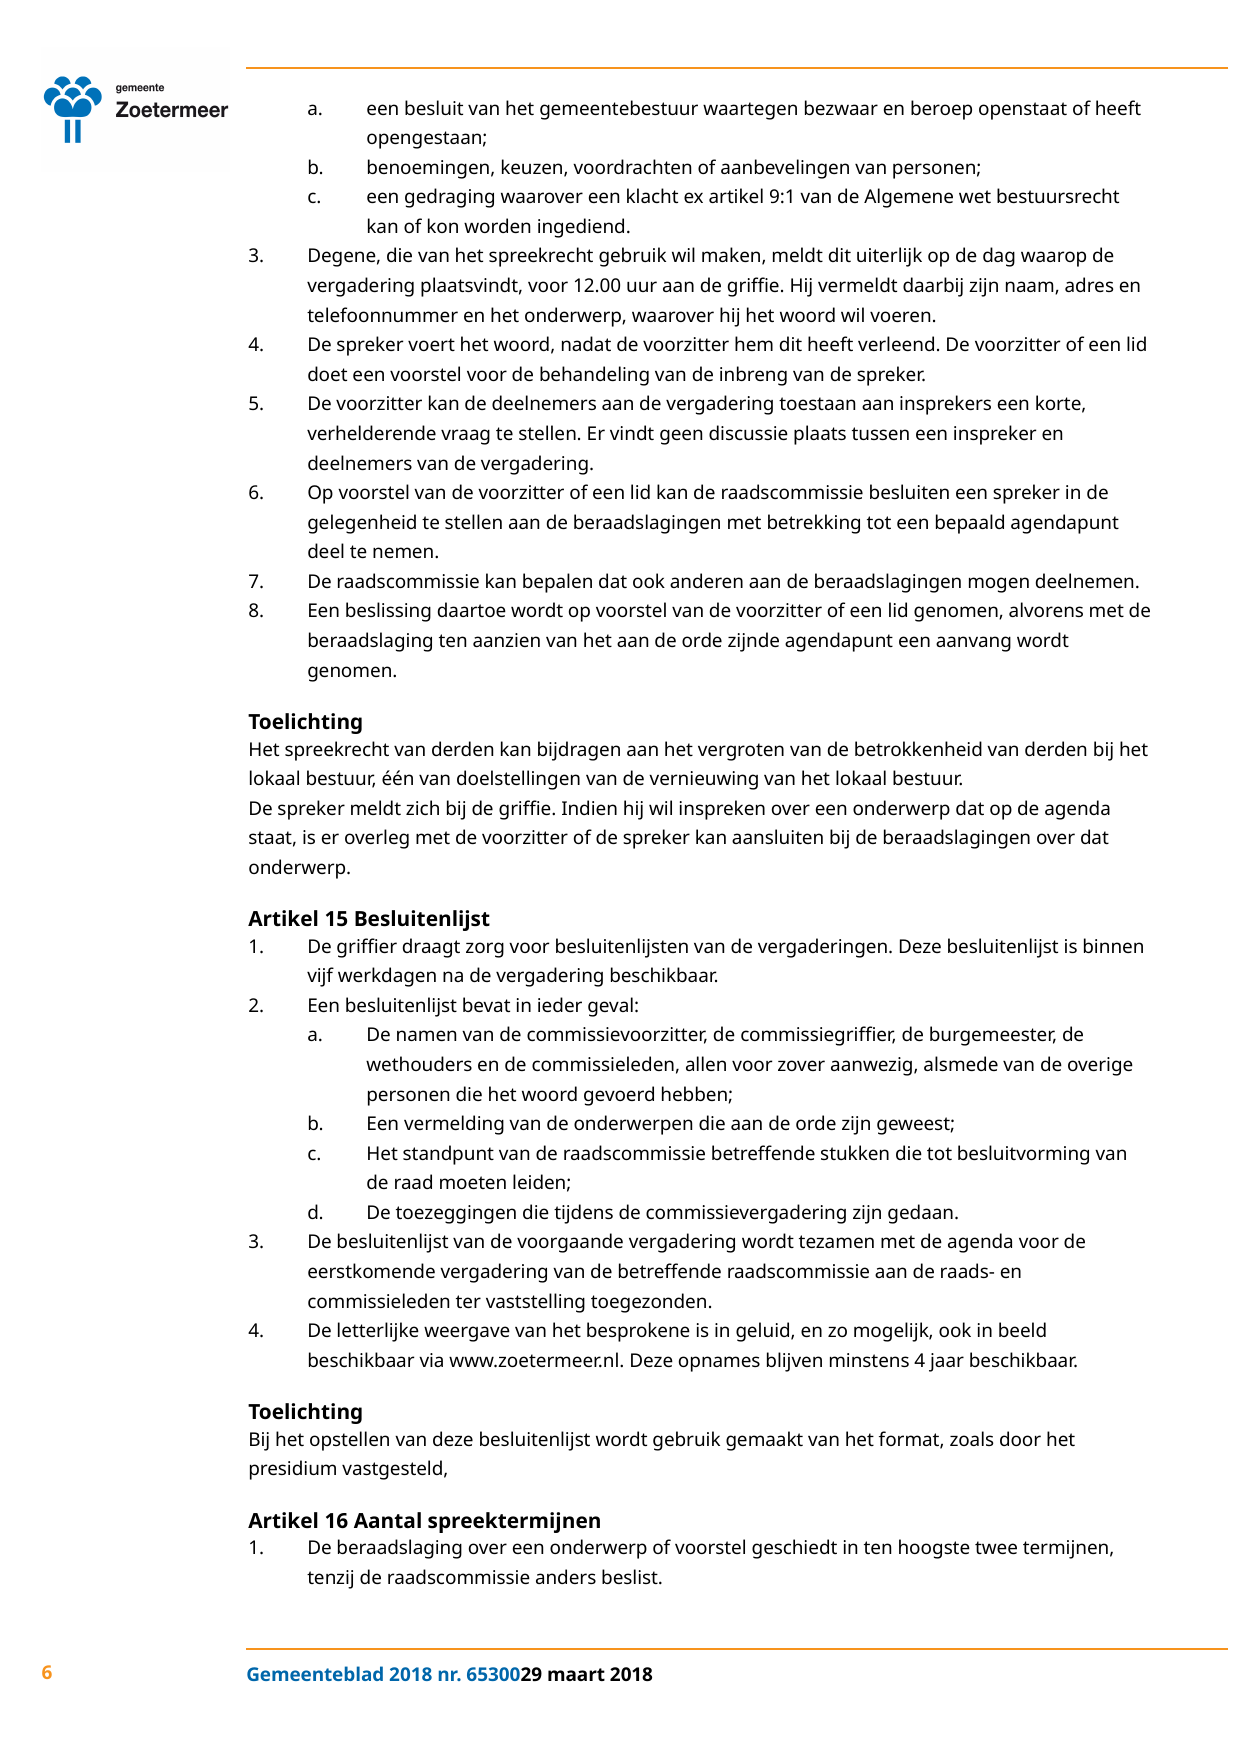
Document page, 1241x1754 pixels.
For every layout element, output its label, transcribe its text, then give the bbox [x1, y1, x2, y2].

list Een vermelding van de onderwerpen die aan de orde zijn geweest; [307, 1110, 1152, 1136]
text Toelichting [248, 1397, 1152, 1426]
text Bij het opstellen van deze besluitenlijst wordt gebruik gemaakt van het format, zoals door het presidium vastgesteld, [248, 1426, 1152, 1481]
list een besluit van het gemeentebestuur waartegen bezwaar en beroep openstaat of heeft opengestaan; [307, 95, 1152, 150]
list De letterlijke weergave van het besprokene is in geluid, en zo mogelijk, ook in beeld beschikbaar via www.zoetermeer.nl. Deze opnames blijven minstens 4 jaar beschikbaar. [248, 1317, 1152, 1373]
text De spreker meldt zich bij de griffie. Indien hij wil inspreken over een onderwerp dat op de agenda staat, is er overleg met de voorzitter of de spreker kan aansluiten bij de beraadslagingen over dat onderwerp. [248, 795, 1152, 880]
list Een beslissing daartoe wordt op voorstel van de voorzitter of een lid genomen, alvorens met de beraadslaging ten aanzien van het aan de orde zijnde agendapunt een aanvang wordt genomen. [248, 598, 1152, 683]
list een gedraging waarover een klacht ex artikel 9:1 van de Algemene wet bestuursrecht kan of kon worden ingediend. [307, 183, 1152, 239]
list Een besluitenlijst bevat in ieder geval: [248, 992, 1152, 1018]
text Het spreekrecht van derden kan bijdragen aan het vergroten van de betrokkenheid van derden bij het lokaal bestuur, één van doelstellingen van de vernieuwing van het lokaal bestuur. [248, 736, 1152, 791]
list De namen van de commissievoorzitter, de commissiegriffier, de burgemeester, de wethouders en de commissieleden, allen voor zover aanwezig, alsmede van de overige personen die het woord gevoerd hebben; [307, 1022, 1152, 1107]
list De raadscommissie kan bepalen dat ook anderen aan de beraadslagingen mogen deelnemen. [248, 568, 1152, 594]
list De besluitenlijst van de voorgaande vergadering wordt tezamen met de agenda voor de eerstkomende vergadering van de betreffende raadscommissie aan de raads- en commissieleden ter vaststelling toegezonden. [248, 1229, 1152, 1314]
list Het standpunt van de raadscommissie betreffende stukken die tot besluitvorming van de raad moeten leiden; [307, 1140, 1152, 1195]
list De griffier draagt zorg voor besluitenlijsten van de vergaderingen. Deze besluitenlijst is binnen vijf werkdagen na de vergadering beschikbaar. [248, 933, 1152, 988]
list De toezeggingen die tijdens de commissievergadering zijn gedaan. [307, 1199, 1152, 1225]
list De spreker voert het woord, nadat de voorzitter hem dit heeft verleend. De voorzitter of een lid doet een voorstel voor de behandeling van de inbreng van de spreker. [248, 331, 1152, 387]
list benoemingen, keuzen, voordrachten of aanbevelingen van personen; [307, 154, 1152, 180]
list Op voorstel van de voorzitter of een lid kan de raadscommissie besluiten een spreker in de gelegenheid te stellen aan de beraadslagingen met betrekking tot een bepaald agendapunt deel te nemen. [248, 479, 1152, 564]
text Artikel 16 Aantal spreektermijnen [248, 1506, 1152, 1534]
picture [41, 47, 231, 172]
list Degene, die van het spreekrecht gebruik wil maken, meldt dit uiterlijk op de dag waarop de vergadering plaatsvindt, voor 12.00 uur aan de griffie. Hij vermeldt daarbij zijn naam, adres en telefoonnummer en het onderwerp, waarover hij het woord wil voeren. [248, 243, 1152, 328]
text Artikel 15 Besluitenlijst [248, 904, 1152, 933]
text Toelichting [248, 707, 1152, 736]
list De beraadslaging over een onderwerp of voorstel geschiedt in ten hoogste twee termijnen, tenzij de raadscommissie anders beslist. [248, 1534, 1152, 1590]
list De voorzitter kan de deelnemers aan de vergadering toestaan aan insprekers een korte, verhelderende vraag te stellen. Er vindt geen discussie plaats tussen een inspreker en deelnemers van de vergadering. [248, 391, 1152, 476]
